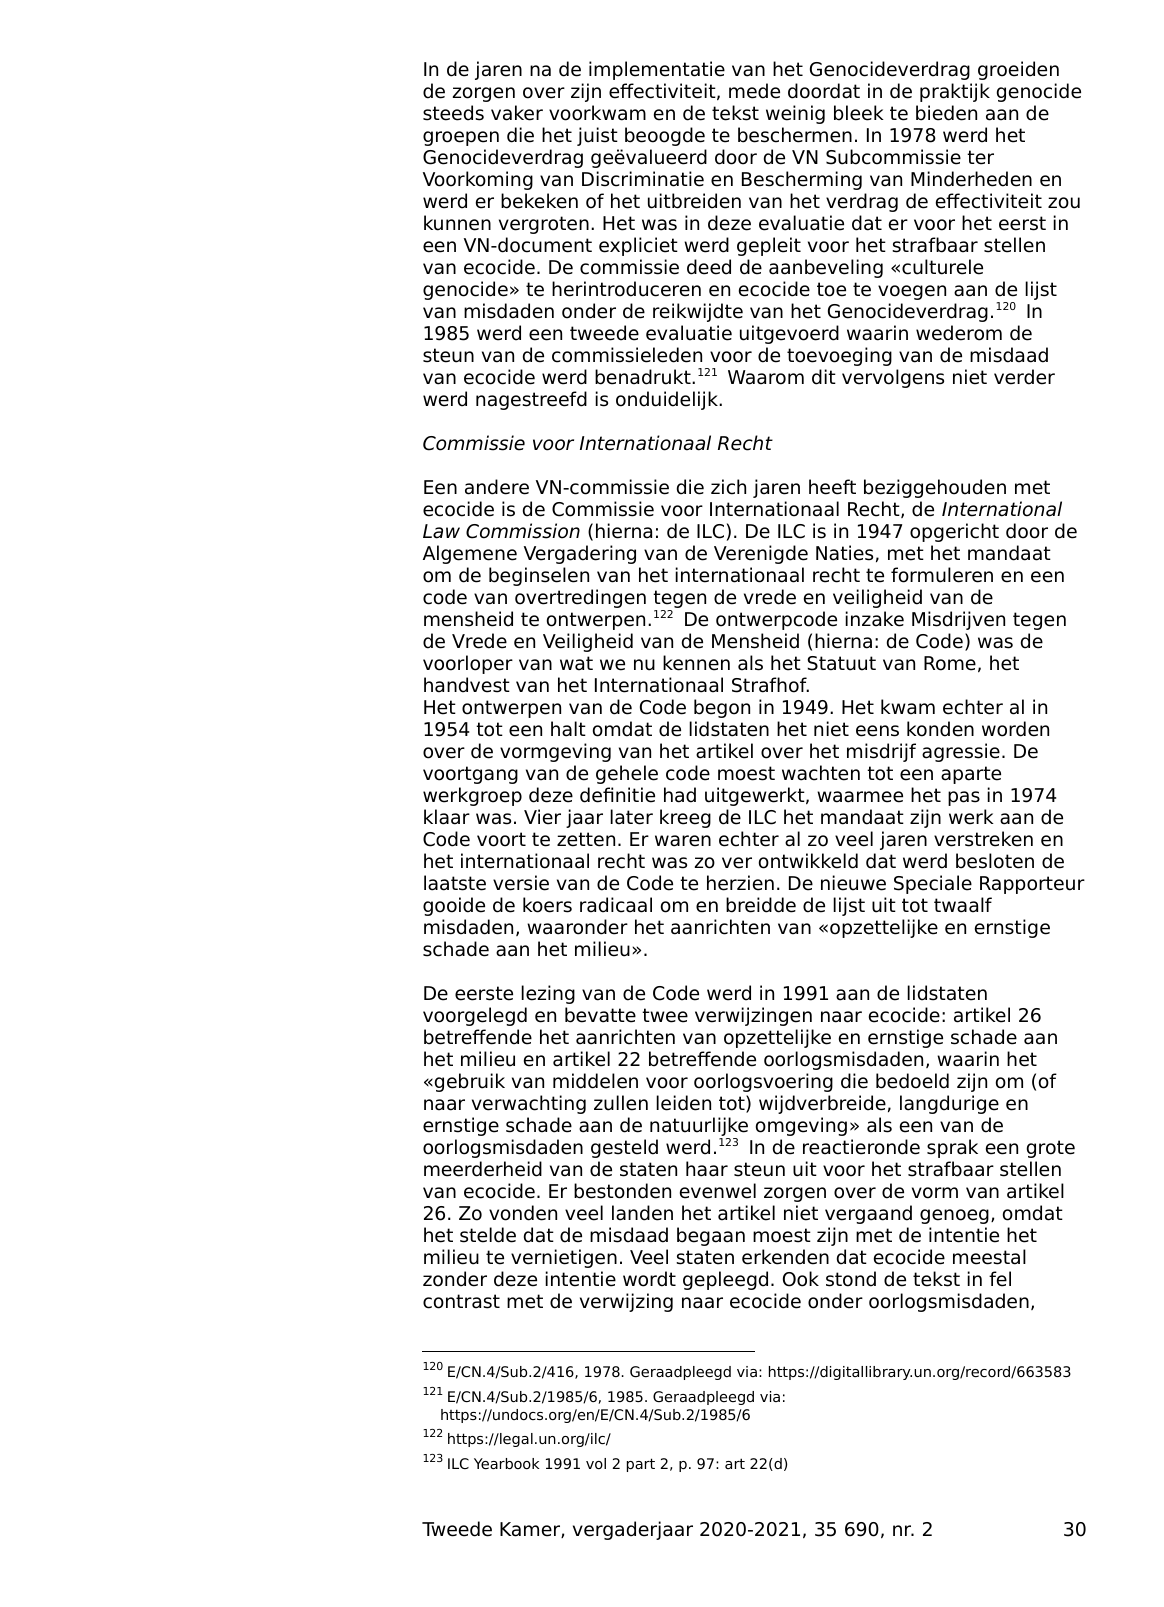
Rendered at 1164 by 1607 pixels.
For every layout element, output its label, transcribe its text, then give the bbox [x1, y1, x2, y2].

text Het ontwerpen van de Code begon in 1949. Het kwam echter al in 1954 tot een halt omdat de lidstaten het niet eens konden worden over de vormgeving van het artikel over het misdrijf agressie. De voortgang van de gehele code moest wachten tot een aparte werkgroep deze definitie had uitgewerkt, waarmee het pas in 1974 klaar was. Vier jaar later kreeg de ILC het mandaat zijn werk aan de Code voort te zetten. Er waren echter al zo veel jaren verstreken en het internationaal recht was zo ver ontwikkeld dat werd besloten de laatste versie van de Code te herzien. De nieuwe Speciale Rapporteur gooide de koers radicaal om en breidde de lijst uit tot twaalf misdaden, waaronder het aanrichten van «opzettelijke en ernstige schade aan het milieu». [422, 697, 1087, 961]
text E/CN.4/Sub.2/1985/6, 1985. Geraadpleegd via: https://undocs.org/en/E/CN.4/Sub.2/1985/6 [422, 1385, 1087, 1424]
text In de jaren na de implementatie van het Genocideverdrag groeiden de zorgen over zijn effectiviteit, mede doordat in de praktijk genocide steeds vaker voorkwam en de tekst weinig bleek te bieden aan de groepen die het juist beoogde te beschermen. In 1978 werd het Genocideverdrag geëvalueerd door de VN Subcommissie ter Voorkoming van Discriminatie en Bescherming van Minderheden en werd er bekeken of het uitbreiden van het verdrag de effectiviteit zou kunnen vergroten. Het was in deze evaluatie dat er voor het eerst in een VN-document expliciet werd gepleit voor het strafbaar stellen van ecocide. De commissie deed de aanbeveling «culturele genocide» te herintroduceren en ecocide toe te voegen aan de lijst van misdaden onder de reikwijdte van het Genocideverdrag. In 1985 werd een tweede evaluatie uitgevoerd waarin wederom de steun van de commissieleden voor de toevoeging van de misdaad van ecocide werd benadrukt. Waarom dit vervolgens niet verder werd nagestreefd is onduidelijk. [422, 59, 1087, 411]
text E/CN.4/Sub.2/416, 1978. Geraadpleegd via: https://digitallibrary.un.org/record/663583 [422, 1360, 1087, 1382]
subtitle Commissie voor Internationaal Recht [422, 433, 1087, 455]
text Een andere VN-commissie die zich jaren heeft beziggehouden met ecocide is de Commissie voor Internationaal Recht, de International Law Commission (hierna: de ILC). De ILC is in 1947 opgericht door de Algemene Vergadering van de Verenigde Naties, met het mandaat om de beginselen van het internationaal recht te formuleren en een code van overtredingen tegen de vrede en veiligheid van de mensheid te ontwerpen. De ontwerpcode inzake Misdrijven tegen de Vrede en Veiligheid van de Mensheid (hierna: de Code) was de voorloper van wat we nu kennen als het Statuut van Rome, het handvest van het Internationaal Strafhof. [422, 477, 1087, 697]
text De eerste lezing van de Code werd in 1991 aan de lidstaten voorgelegd en bevatte twee verwijzingen naar ecocide: artikel 26 betreffende het aanrichten van opzettelijke en ernstige schade aan het milieu en artikel 22 betreffende oorlogsmisdaden, waarin het «gebruik van middelen voor oorlogsvoering die bedoeld zijn om (of naar verwachting zullen leiden tot) wijdverbreide, langdurige en ernstige schade aan de natuurlijke omgeving» als een van de oorlogsmisdaden gesteld werd. In de reactieronde sprak een grote meerderheid van de staten haar steun uit voor het strafbaar stellen van ecocide. Er bestonden evenwel zorgen over de vorm van artikel 26. Zo vonden veel landen het artikel niet vergaand genoeg, omdat het stelde dat de misdaad begaan moest zijn met de intentie het milieu te vernietigen. Veel staten erkenden dat ecocide meestal zonder deze intentie wordt gepleegd. Ook stond de tekst in fel contrast met de verwijzing naar ecocide onder oorlogsmisdaden, [422, 983, 1087, 1312]
text ILC Yearbook 1991 vol 2 part 2, p. 97: art 22(d) [422, 1452, 1087, 1474]
text https://legal.un.org/ilc/ [422, 1427, 1087, 1449]
